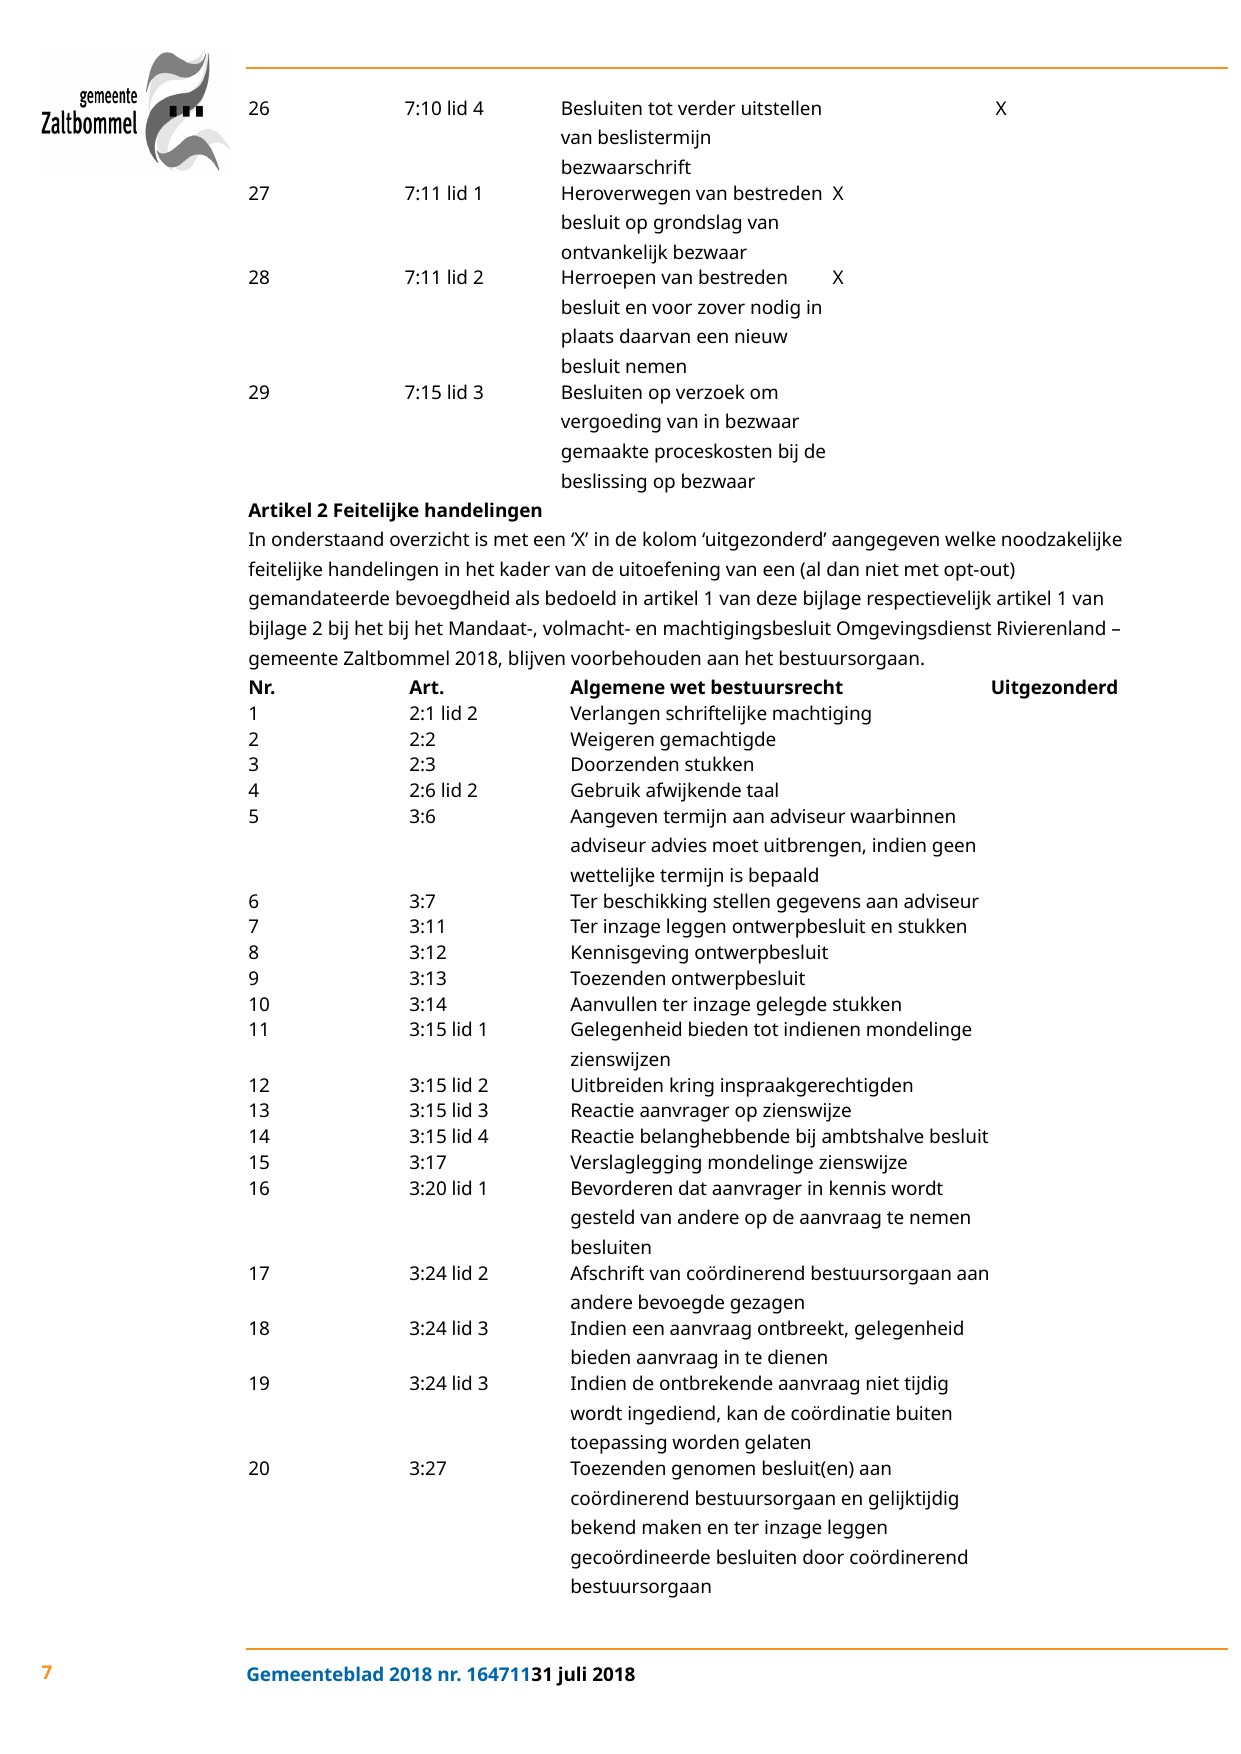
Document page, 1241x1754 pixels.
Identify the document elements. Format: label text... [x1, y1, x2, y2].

table_cell [991, 939, 1152, 965]
table_cell Verlangen schriftelijke machtiging [570, 700, 991, 726]
table_cell 3:12 [409, 939, 570, 965]
table_cell 3:11 [409, 914, 570, 939]
table_cell 6 [248, 888, 409, 914]
table_cell 13 [248, 1098, 409, 1123]
table_cell Reactie aanvrager op zienswijze [570, 1098, 991, 1123]
table_header Art. [409, 674, 570, 700]
table_cell 14 [248, 1123, 409, 1149]
table_cell [832, 95, 995, 180]
table_cell 29 [248, 379, 404, 493]
table_cell 3:15 lid 2 [409, 1072, 570, 1098]
table_cell Doorzenden stukken [570, 752, 991, 777]
table_cell Reactie belanghebbende bij ambtshalve besluit [570, 1123, 991, 1149]
table_cell 3:7 [409, 888, 570, 914]
table_cell 3:24 lid 3 [409, 1315, 570, 1370]
table_cell 3:6 [409, 803, 570, 888]
table_cell [991, 1175, 1152, 1260]
table_cell 3:24 lid 3 [409, 1370, 570, 1455]
table_cell Ter inzage leggen ontwerpbesluit en stukken [570, 914, 991, 939]
table_cell 3:24 lid 2 [409, 1260, 570, 1315]
table_cell Aangeven termijn aan adviseur waarbinnen adviseur advies moet uitbrengen, indien geen wettelijke termijn is bepaald [570, 803, 991, 888]
table_cell 12 [248, 1072, 409, 1098]
table_cell 2:2 [409, 726, 570, 752]
table_header Uitgezonderd [991, 674, 1152, 700]
table_cell 1 [248, 700, 409, 726]
table_header Algemene wet bestuursrecht [570, 674, 991, 700]
table_cell 2 [248, 726, 409, 752]
table_cell [991, 1017, 1152, 1072]
table_cell Ter beschikking stellen gegevens aan adviseur [570, 888, 991, 914]
table_cell [995, 265, 1152, 379]
table_cell 26 [248, 95, 404, 180]
table_cell [991, 1098, 1152, 1123]
table_cell Bevorderen dat aanvrager in kennis wordt gesteld van andere op de aanvraag te nemen besluiten [570, 1175, 991, 1260]
table_cell 7 [248, 914, 409, 939]
table_cell 16 [248, 1175, 409, 1260]
table_cell 17 [248, 1260, 409, 1315]
table_cell 9 [248, 965, 409, 991]
table_cell 4 [248, 777, 409, 803]
table_cell [991, 1260, 1152, 1315]
table_cell Heroverwegen van bestreden besluit op grondslag van ontvankelijk bezwaar [561, 180, 832, 264]
table_cell 8 [248, 939, 409, 965]
table_cell Toezenden genomen besluit(en) aan coördinerend bestuursorgaan en gelijktijdig bekend maken en ter inzage leggen gecoördineerde besluiten door coördinerend bestuursorgaan [570, 1455, 991, 1599]
table_cell Indien de ontbrekende aanvraag niet tijdig wordt ingediend, kan de coördinatie buiten toepassing worden gelaten [570, 1370, 991, 1455]
table_cell [991, 1149, 1152, 1175]
table_header Nr. [248, 674, 409, 700]
table_cell [991, 700, 1152, 726]
picture [41, 47, 231, 172]
table_cell X [832, 265, 995, 379]
table_cell [991, 1455, 1152, 1599]
table_cell [991, 1315, 1152, 1370]
table_cell [991, 1123, 1152, 1149]
table_cell 2:3 [409, 752, 570, 777]
table_cell 3:17 [409, 1149, 570, 1175]
table_cell [991, 726, 1152, 752]
table_cell Toezenden ontwerpbesluit [570, 965, 991, 991]
table_cell 28 [248, 265, 404, 379]
table_cell 15 [248, 1149, 409, 1175]
table_cell Gelegenheid bieden tot indienen mondelinge zienswijzen [570, 1017, 991, 1072]
table_cell 10 [248, 991, 409, 1017]
table_cell 7:11 lid 1 [404, 180, 561, 264]
table_cell 2:1 lid 2 [409, 700, 570, 726]
text Artikel 2 Feitelijke handelingen [248, 497, 1152, 522]
table_cell 18 [248, 1315, 409, 1370]
table_cell 3:20 lid 1 [409, 1175, 570, 1260]
table_cell 3:13 [409, 965, 570, 991]
table_cell 3:15 lid 4 [409, 1123, 570, 1149]
table_cell [991, 803, 1152, 888]
table_cell 5 [248, 803, 409, 888]
table_cell Indien een aanvraag ontbreekt, gelegenheid bieden aanvraag in te dienen [570, 1315, 991, 1370]
table_cell 20 [248, 1455, 409, 1599]
table_cell 11 [248, 1017, 409, 1072]
table_cell 19 [248, 1370, 409, 1455]
text In onderstaand overzicht is met een ‘X’ in de kolom ‘uitgezonderd’ aangegeven welke noodzakelijke feitelijke handelingen in het kader van de uitoefening van een (al dan niet met opt-out) gemandateerde bevoegdheid als bedoeld in artikel 1 van deze bijlage respectievelijk artikel 1 van bijlage 2 bij het bij het Mandaat-, volmacht- en machtigingsbesluit Omgevingsdienst Rivierenland – gemeente Zaltbommel 2018, blijven voorbehouden aan het bestuursorgaan. [248, 526, 1152, 670]
table_cell Gebruik afwijkende taal [570, 777, 991, 803]
table_cell [991, 752, 1152, 777]
table_cell 7:10 lid 4 [404, 95, 561, 180]
table_cell [991, 914, 1152, 939]
table_cell Aanvullen ter inzage gelegde stukken [570, 991, 991, 1017]
table_cell 2:6 lid 2 [409, 777, 570, 803]
table_cell [991, 991, 1152, 1017]
table_cell 27 [248, 180, 404, 264]
table_cell Herroepen van bestreden besluit en voor zover nodig in plaats daarvan een nieuw besluit nemen [561, 265, 832, 379]
table_cell [832, 379, 995, 493]
table_cell 3:14 [409, 991, 570, 1017]
table_cell Kennisgeving ontwerpbesluit [570, 939, 991, 965]
table_cell Verslaglegging mondelinge zienswijze [570, 1149, 991, 1175]
table_cell [991, 1072, 1152, 1098]
table_cell Besluiten tot verder uitstellen van beslistermijn bezwaarschrift [561, 95, 832, 180]
table_cell Afschrift van coördinerend bestuursorgaan aan andere bevoegde gezagen [570, 1260, 991, 1315]
table_cell 7:15 lid 3 [404, 379, 561, 493]
table_cell [991, 1370, 1152, 1455]
table_cell 3 [248, 752, 409, 777]
table_cell Weigeren gemachtigde [570, 726, 991, 752]
table_cell [991, 965, 1152, 991]
table_cell [991, 777, 1152, 803]
table_cell 3:15 lid 1 [409, 1017, 570, 1072]
table_cell X [832, 180, 995, 264]
table_cell X [995, 95, 1152, 180]
table_cell 3:15 lid 3 [409, 1098, 570, 1123]
table_cell [995, 379, 1152, 493]
table_cell Uitbreiden kring inspraakgerechtigden [570, 1072, 991, 1098]
table_cell [991, 888, 1152, 914]
table_cell Besluiten op verzoek om vergoeding van in bezwaar gemaakte proceskosten bij de beslissing op bezwaar [561, 379, 832, 493]
table_cell [995, 180, 1152, 264]
table_cell 3:27 [409, 1455, 570, 1599]
table_cell 7:11 lid 2 [404, 265, 561, 379]
